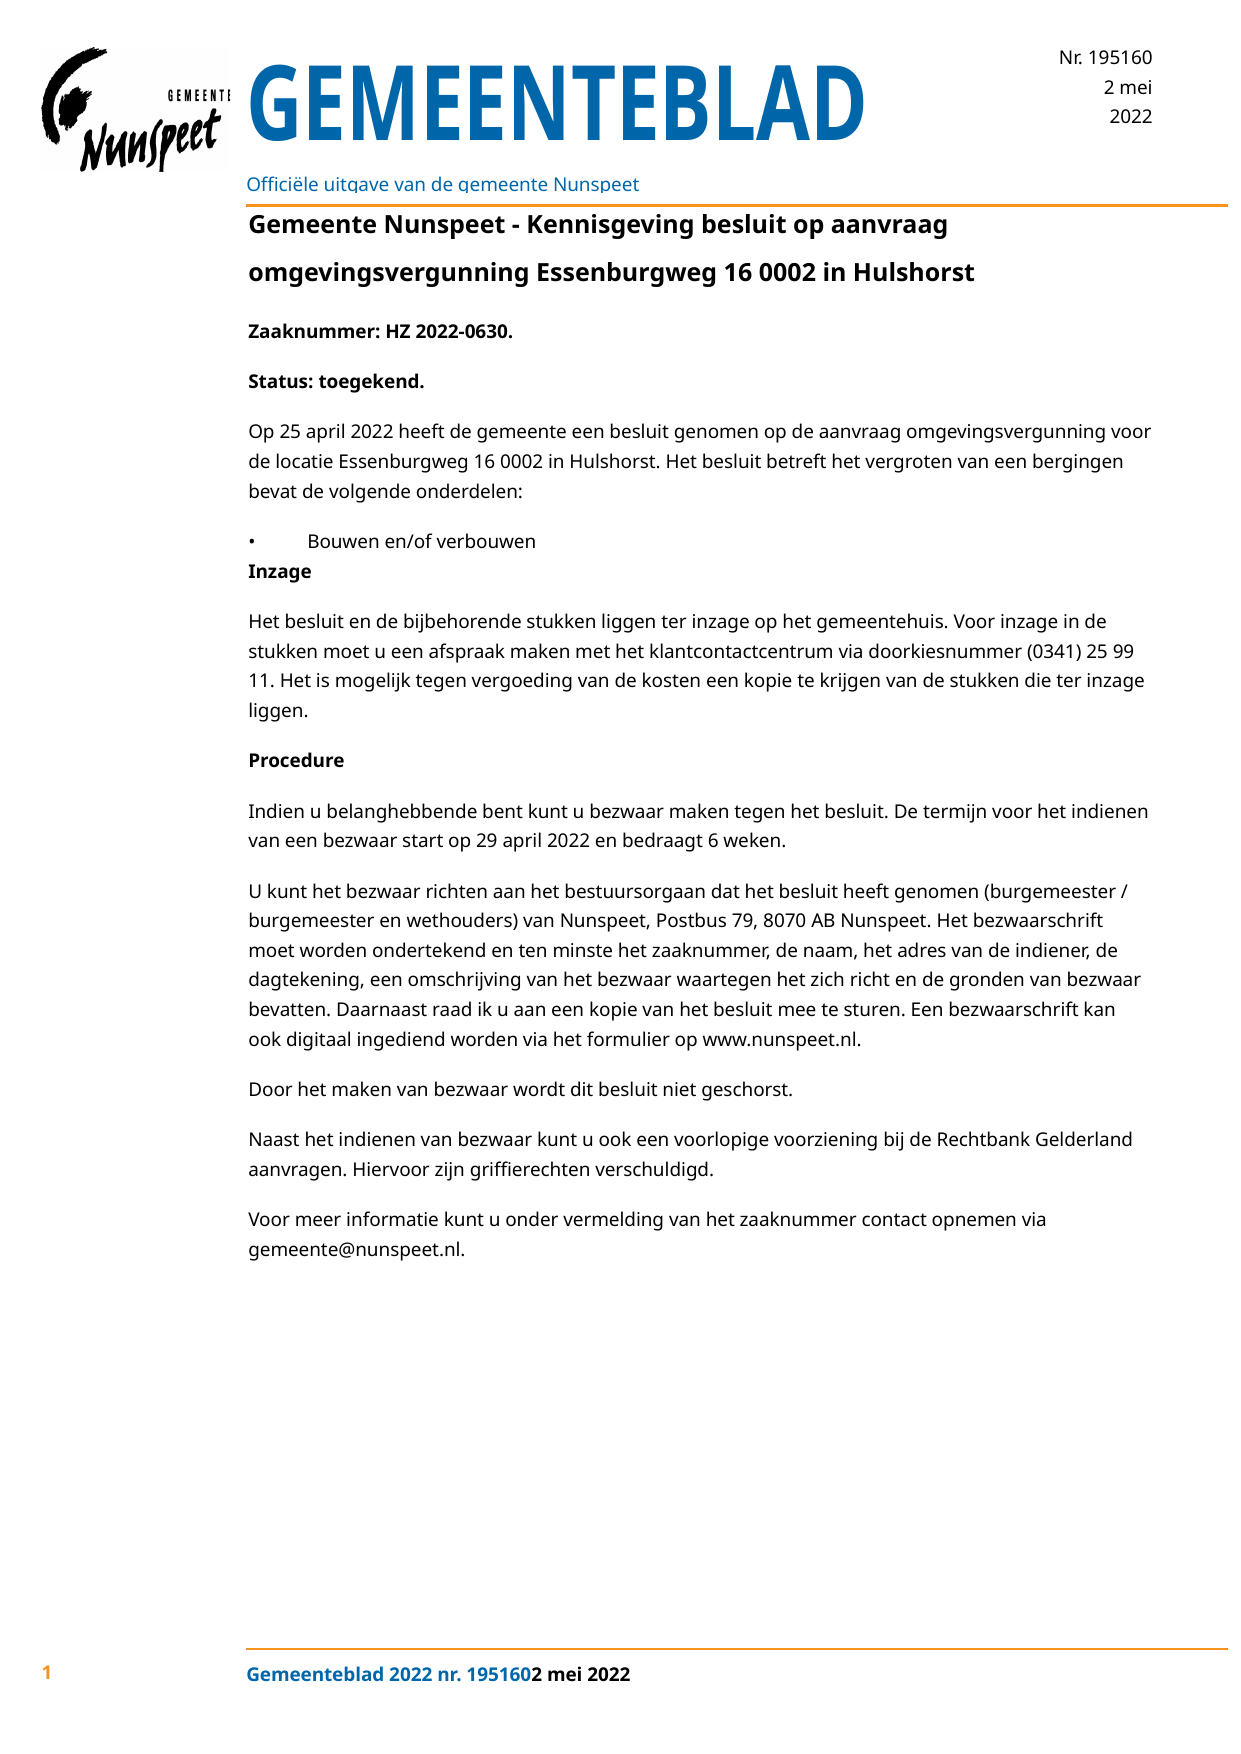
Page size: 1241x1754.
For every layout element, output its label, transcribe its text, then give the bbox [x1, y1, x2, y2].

text Indien u belanghebbende bent kunt u bezwaar maken tegen het besluit. De termijn voor het indienen van een bezwaar start op 29 april 2022 en bedraagt 6 weken. [248, 798, 1152, 853]
text Op 25 april 2022 heeft de gemeente een besluit genomen op de aanvraag omgevingsvergunning voor de locatie Essenburgweg 16 0002 in Hulshorst. Het besluit betreft het vergroten van een bergingen bevat de volgende onderdelen: [248, 419, 1152, 504]
text Voor meer informatie kunt u onder vermelding van het zaaknummer contact opnemen via gemeente@nunspeet.nl. [248, 1207, 1152, 1262]
text Status: toegekend. [248, 368, 1152, 394]
text Procedure [248, 747, 1152, 773]
text Zaaknummer: HZ 2022-0630. [248, 318, 1152, 344]
text Naast het indienen van bezwaar kunt u ook een voorlopige voorziening bij de Rechtbank Gelderland aanvragen. Hiervoor zijn griffierechten verschuldigd. [248, 1127, 1152, 1182]
list Bouwen en/of verbouwen [248, 528, 1152, 554]
text Het besluit en de bijbehorende stukken liggen ter inzage op het gemeentehuis. Voor inzage in de stukken moet u een afspraak maken met het klantcontactcentrum via doorkiesnummer (0341) 25 99 11. Het is mogelijk tegen vergoeding van de kosten een kopie te krijgen van de stukken die ter inzage liggen. [248, 608, 1152, 723]
picture [41, 47, 231, 172]
text Gemeente Nunspeet - Kennisgeving besluit op aanvraag omgevingsvergunning Essenburgweg 16 0002 in Hulshorst [248, 207, 1152, 288]
text U kunt het bezwaar richten aan het bestuursorgaan dat het besluit heeft genomen (burgemeester / burgemeester en wethouders) van Nunspeet, Postbus 79, 8070 AB Nunspeet. Het bezwaarschrift moet worden ondertekend en ten minste het zaaknummer, de naam, het adres van de indiener, de dagtekening, een omschrijving van het bezwaar waartegen het zich richt en de gronden van bezwaar bevatten. Daarnaast raad ik u aan een kopie van het besluit mee te sturen. Een bezwaarschrift kan ook digitaal ingediend worden via het formulier op www.nunspeet.nl. [248, 878, 1152, 1052]
text Door het maken van bezwaar wordt dit besluit niet geschorst. [248, 1076, 1152, 1102]
text Inzage [248, 558, 1152, 584]
